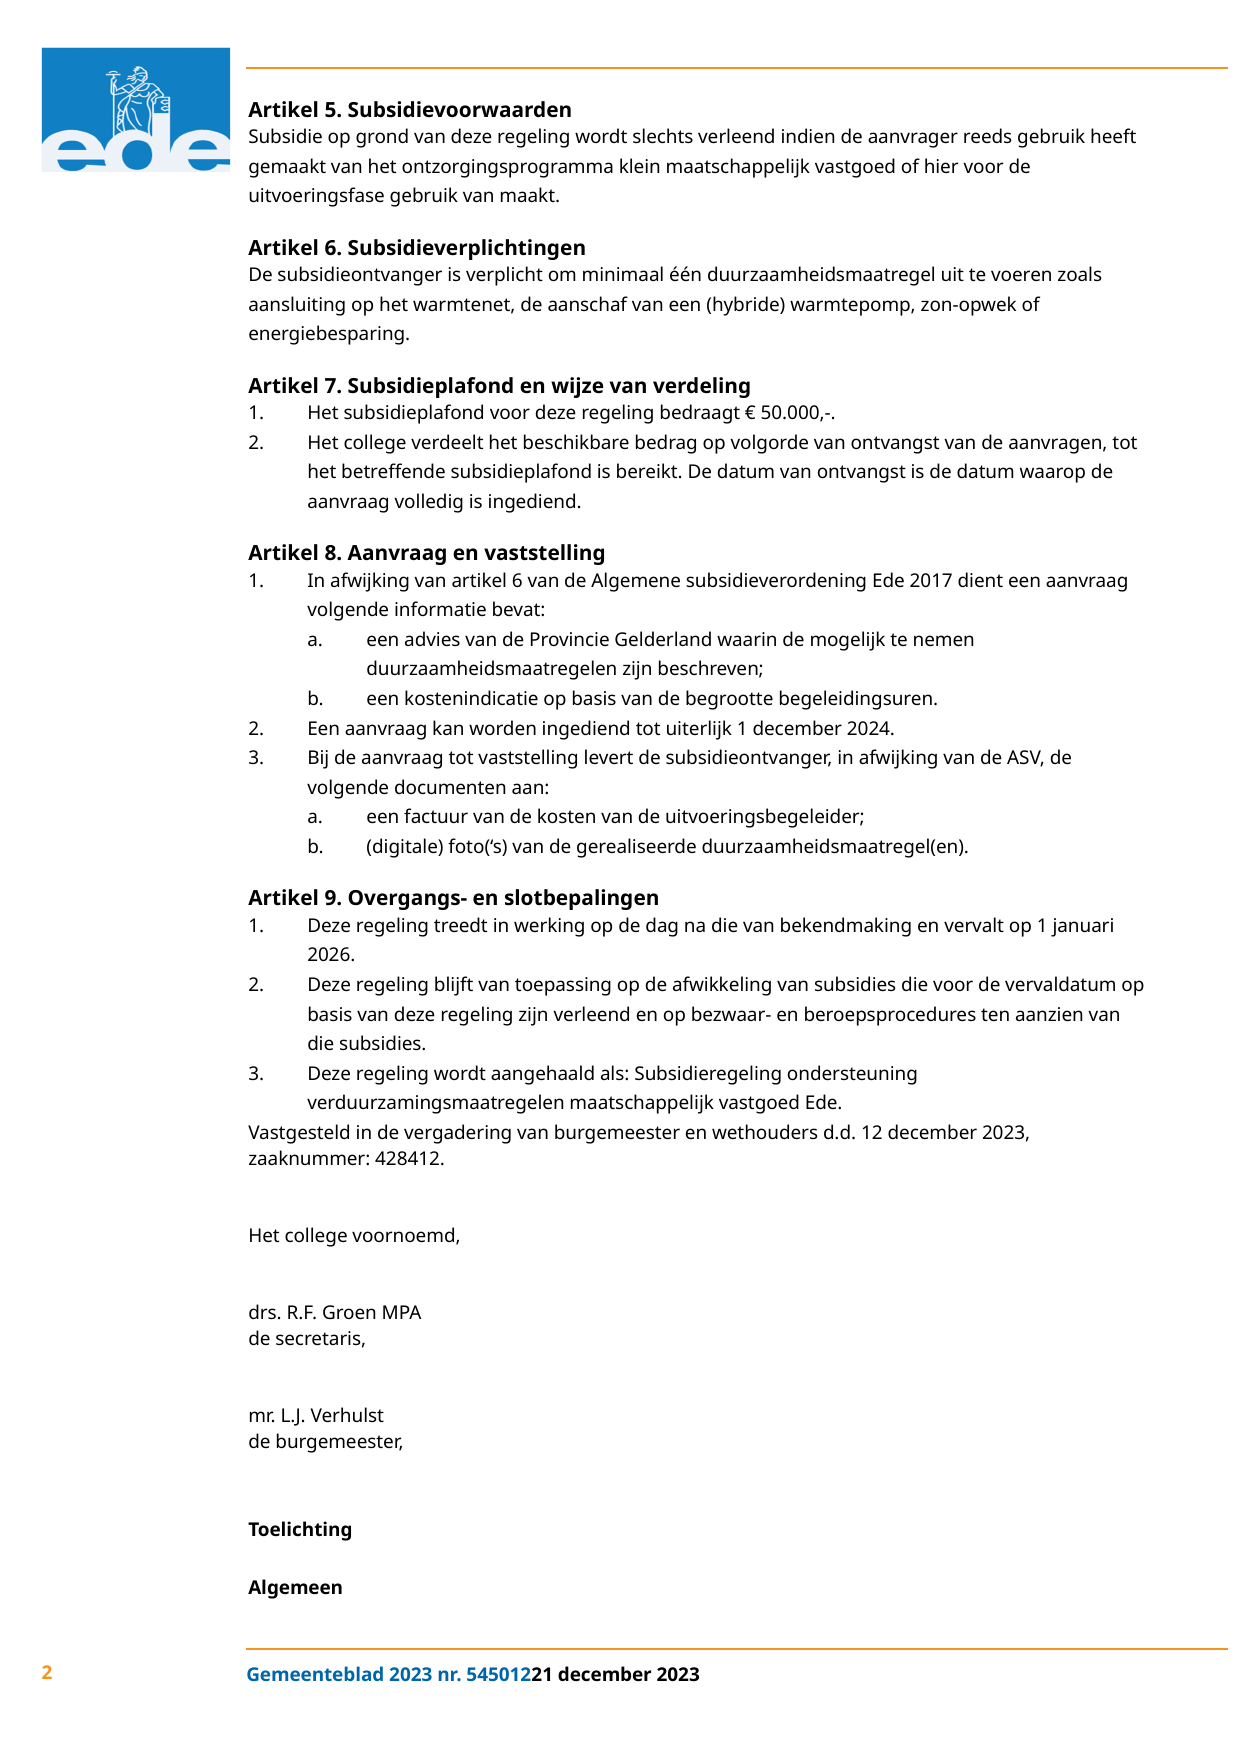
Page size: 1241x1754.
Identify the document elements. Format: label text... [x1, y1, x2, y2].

text Artikel 9. Overgangs- en slotbepalingen [248, 883, 1152, 912]
list In afwijking van artikel 6 van de Algemene subsidieverordening Ede 2017 dient een aanvraag volgende informatie bevat: [248, 567, 1152, 622]
text Toelichting [248, 1505, 1152, 1545]
text de burgemeester, [248, 1428, 1152, 1453]
text Artikel 8. Aanvraag en vaststelling [248, 538, 1152, 567]
list een factuur van de kosten van de uitvoeringsbegeleider; [307, 803, 1152, 829]
text Subsidie op grond van deze regeling wordt slechts verleend indien de aanvrager reeds gebruik heeft gemaakt van het ontzorgingsprogramma klein maatschappelijk vastgoed of hier voor de uitvoeringsfase gebruik van maakt. [248, 123, 1152, 208]
list (digitale) foto(‘s) van de gerealiseerde duurzaamheidsmaatregel(en). [307, 833, 1152, 859]
text de secretaris, [248, 1325, 1152, 1351]
text mr. L.J. Verhulst [248, 1402, 1152, 1428]
text Artikel 7. Subsidieplafond en wijze van verdeling [248, 371, 1152, 399]
text De subsidieontvanger is verplicht om minimaal één duurzaamheidsmaatregel uit te voeren zoals aansluiting op het warmtenet, de aanschaf van een (hybride) warmtepomp, zon-opwek of energiebesparing. [248, 261, 1152, 346]
list een kostenindicatie op basis van de begrootte begeleidingsuren. [307, 685, 1152, 711]
list een advies van de Provincie Gelderland waarin de mogelijk te nemen duurzaamheidsmaatregelen zijn beschreven; [307, 626, 1152, 681]
list Een aanvraag kan worden ingediend tot uiterlijk 1 december 2024. [248, 715, 1152, 741]
text Het college voornoemd, [248, 1222, 1152, 1248]
list Deze regeling blijft van toepassing op de afwikkeling van subsidies die voor de vervaldatum op basis van deze regeling zijn verleend en op bezwaar- en beroepsprocedures ten aanzien van die subsidies. [248, 971, 1152, 1056]
text Vastgesteld in de vergadering van burgemeester en wethouders d.d. 12 december 2023, zaaknummer: 428412. [248, 1119, 1152, 1171]
list Het subsidieplafond voor deze regeling bedraagt € 50.000,-. [248, 399, 1152, 425]
list Het college verdeelt het beschikbare bedrag op volgorde van ontvangst van de aanvragen, tot het betreffende subsidieplafond is bereikt. De datum van ontvangst is de datum waarop de aanvraag volledig is ingediend. [248, 429, 1152, 514]
list Deze regeling treedt in werking op de dag na die van bekendmaking en vervalt op 1 januari 2026. [248, 912, 1152, 967]
text Algemeen [248, 1574, 1152, 1599]
list Bij de aanvraag tot vaststelling levert de subsidieontvanger, in afwijking van de ASV, de volgende documenten aan: [248, 744, 1152, 800]
list Deze regeling wordt aangehaald als: Subsidieregeling ondersteuning verduurzamingsmaatregelen maatschappelijk vastgoed Ede. [248, 1060, 1152, 1115]
text Artikel 5. Subsidievoorwaarden [248, 95, 1152, 123]
picture [41, 47, 231, 172]
text Artikel 6. Subsidieverplichtingen [248, 233, 1152, 261]
text drs. R.F. Groen MPA [248, 1299, 1152, 1325]
